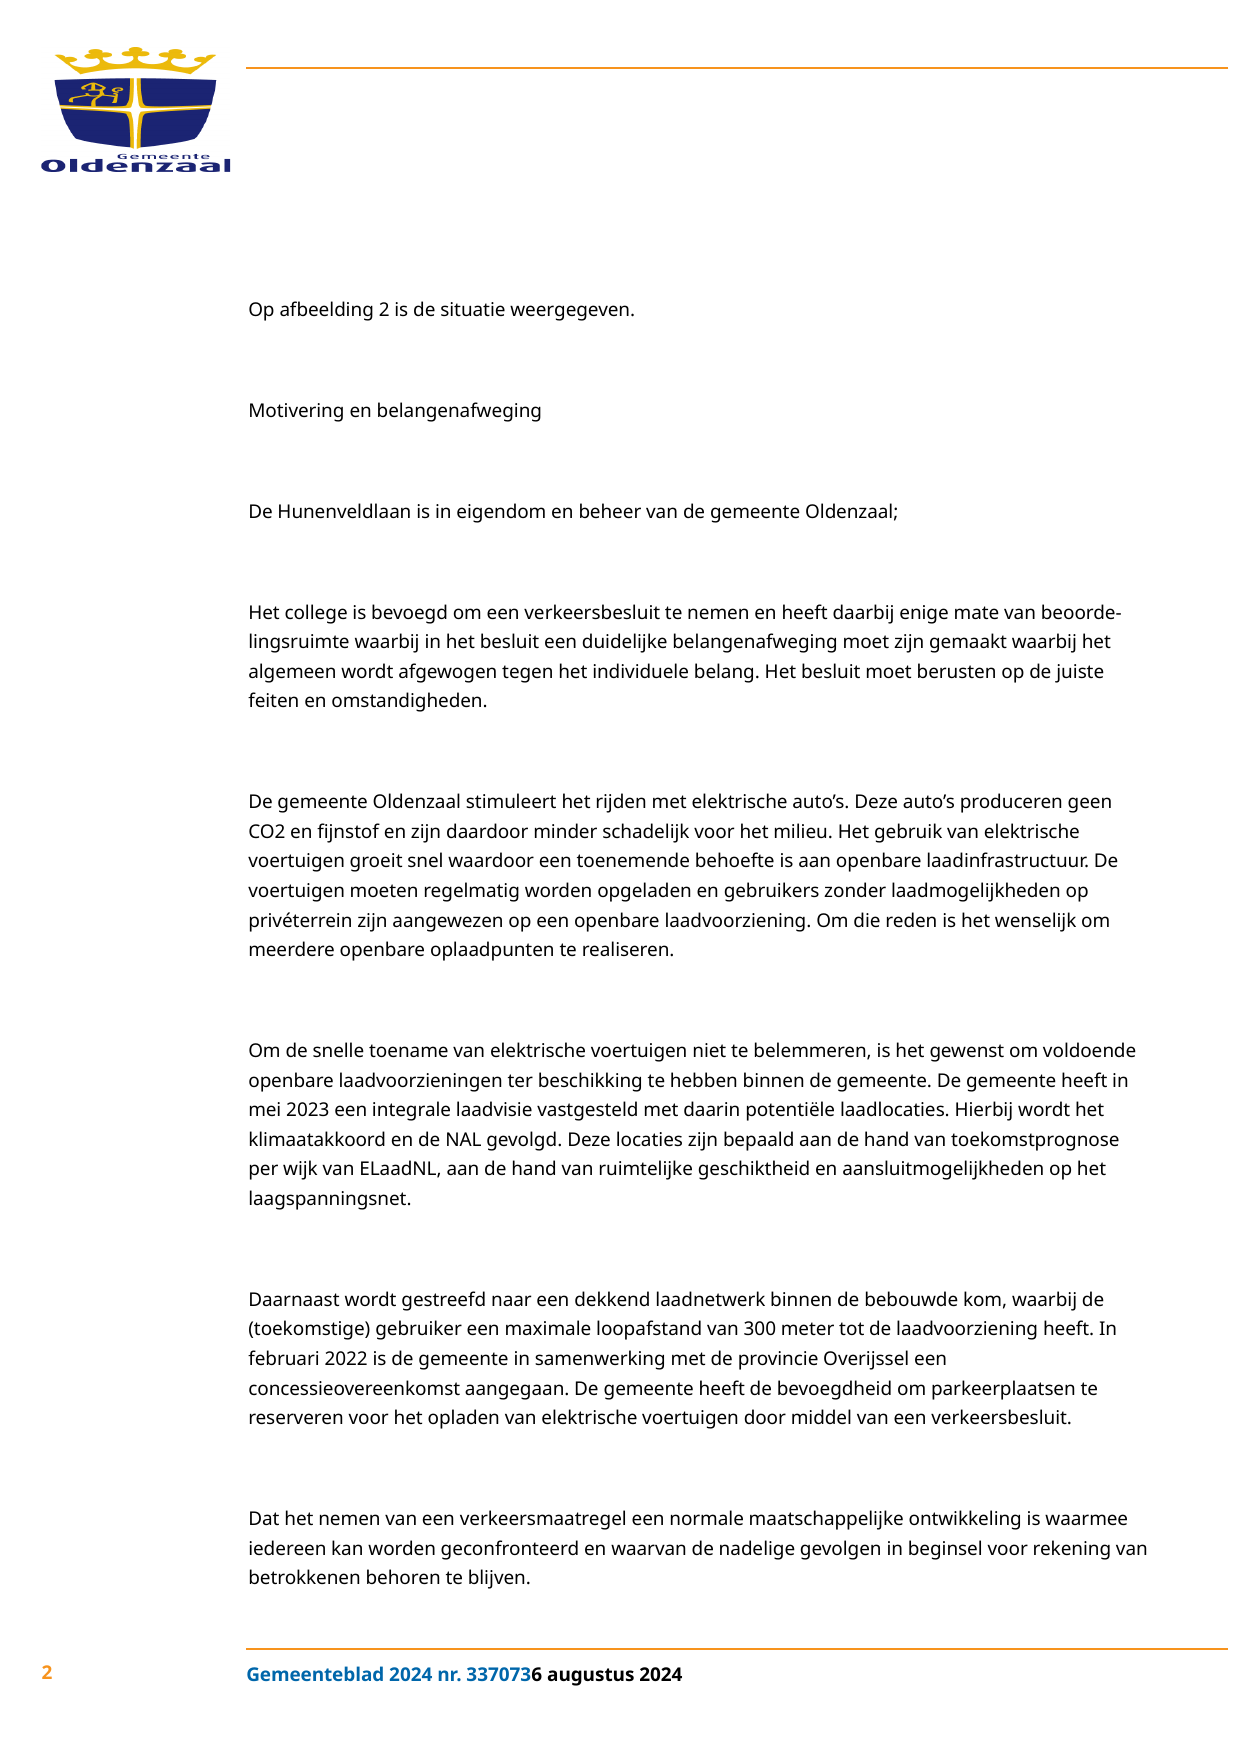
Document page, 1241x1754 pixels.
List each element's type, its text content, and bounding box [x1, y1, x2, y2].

text Motivering en belangenafweging [248, 397, 1152, 423]
text De Hunenveldlaan is in eigendom en beheer van de gemeente Oldenzaal; [248, 498, 1152, 524]
text Dat het nemen van een verkeersmaatregel een normale maatschappelijke ontwikkeling is waarmee iedereen kan worden geconfronteerd en waarvan de nadelige gevolgen in beginsel voor rekening van betrokkenen behoren te blijven. [248, 1505, 1152, 1590]
text Op afbeelding 2 is de situatie weergegeven. [248, 296, 1152, 322]
text Daarnaast wordt gestreefd naar een dekkend laadnetwerk binnen de bebouwde kom, waarbij de (toekomstige) gebruiker een maximale loopafstand van 300 meter tot de laadvoorziening heeft. In februari 2022 is de gemeente in samenwerking met de provincie Overijssel een concessieovereenkomst aangegaan. De gemeente heeft de bevoegdheid om parkeerplaatsen te reserveren voor het opladen van elektrische voertuigen door middel van een verkeersbesluit. [248, 1286, 1152, 1430]
picture [41, 47, 231, 172]
text Het college is bevoegd om een verkeersbesluit te nemen en heeft daarbij enige mate van beoorde-lingsruimte waarbij in het besluit een duidelijke belangenafweging moet zijn gemaakt waarbij het algemeen wordt afgewogen tegen het individuele belang. Het besluit moet berusten op de juiste feiten en omstandigheden. [248, 599, 1152, 713]
text De gemeente Oldenzaal stimuleert het rijden met elektrische auto’s. Deze auto’s produceren geen CO2 en fijnstof en zijn daardoor minder schadelijk voor het milieu. Het gebruik van elektrische voertuigen groeit snel waardoor een toenemende behoefte is aan openbare laadinfrastructuur. De voertuigen moeten regelmatig worden opgeladen en gebruikers zonder laadmogelijkheden op privéterrein zijn aangewezen op een openbare laadvoorziening. Om die reden is het wenselijk om meerdere openbare oplaadpunten te realiseren. [248, 788, 1152, 962]
text Om de snelle toename van elektrische voertuigen niet te belemmeren, is het gewenst om voldoende openbare laadvoorzieningen ter beschikking te hebben binnen de gemeente. De gemeente heeft in mei 2023 een integrale laadvisie vastgesteld met daarin potentiële laadlocaties. Hierbij wordt het klimaatakkoord en de NAL gevolgd. Deze locaties zijn bepaald aan de hand van toekomstprognose per wijk van ELaadNL, aan de hand van ruimtelijke geschiktheid en aansluitmogelijkheden op het laagspanningsnet. [248, 1037, 1152, 1211]
